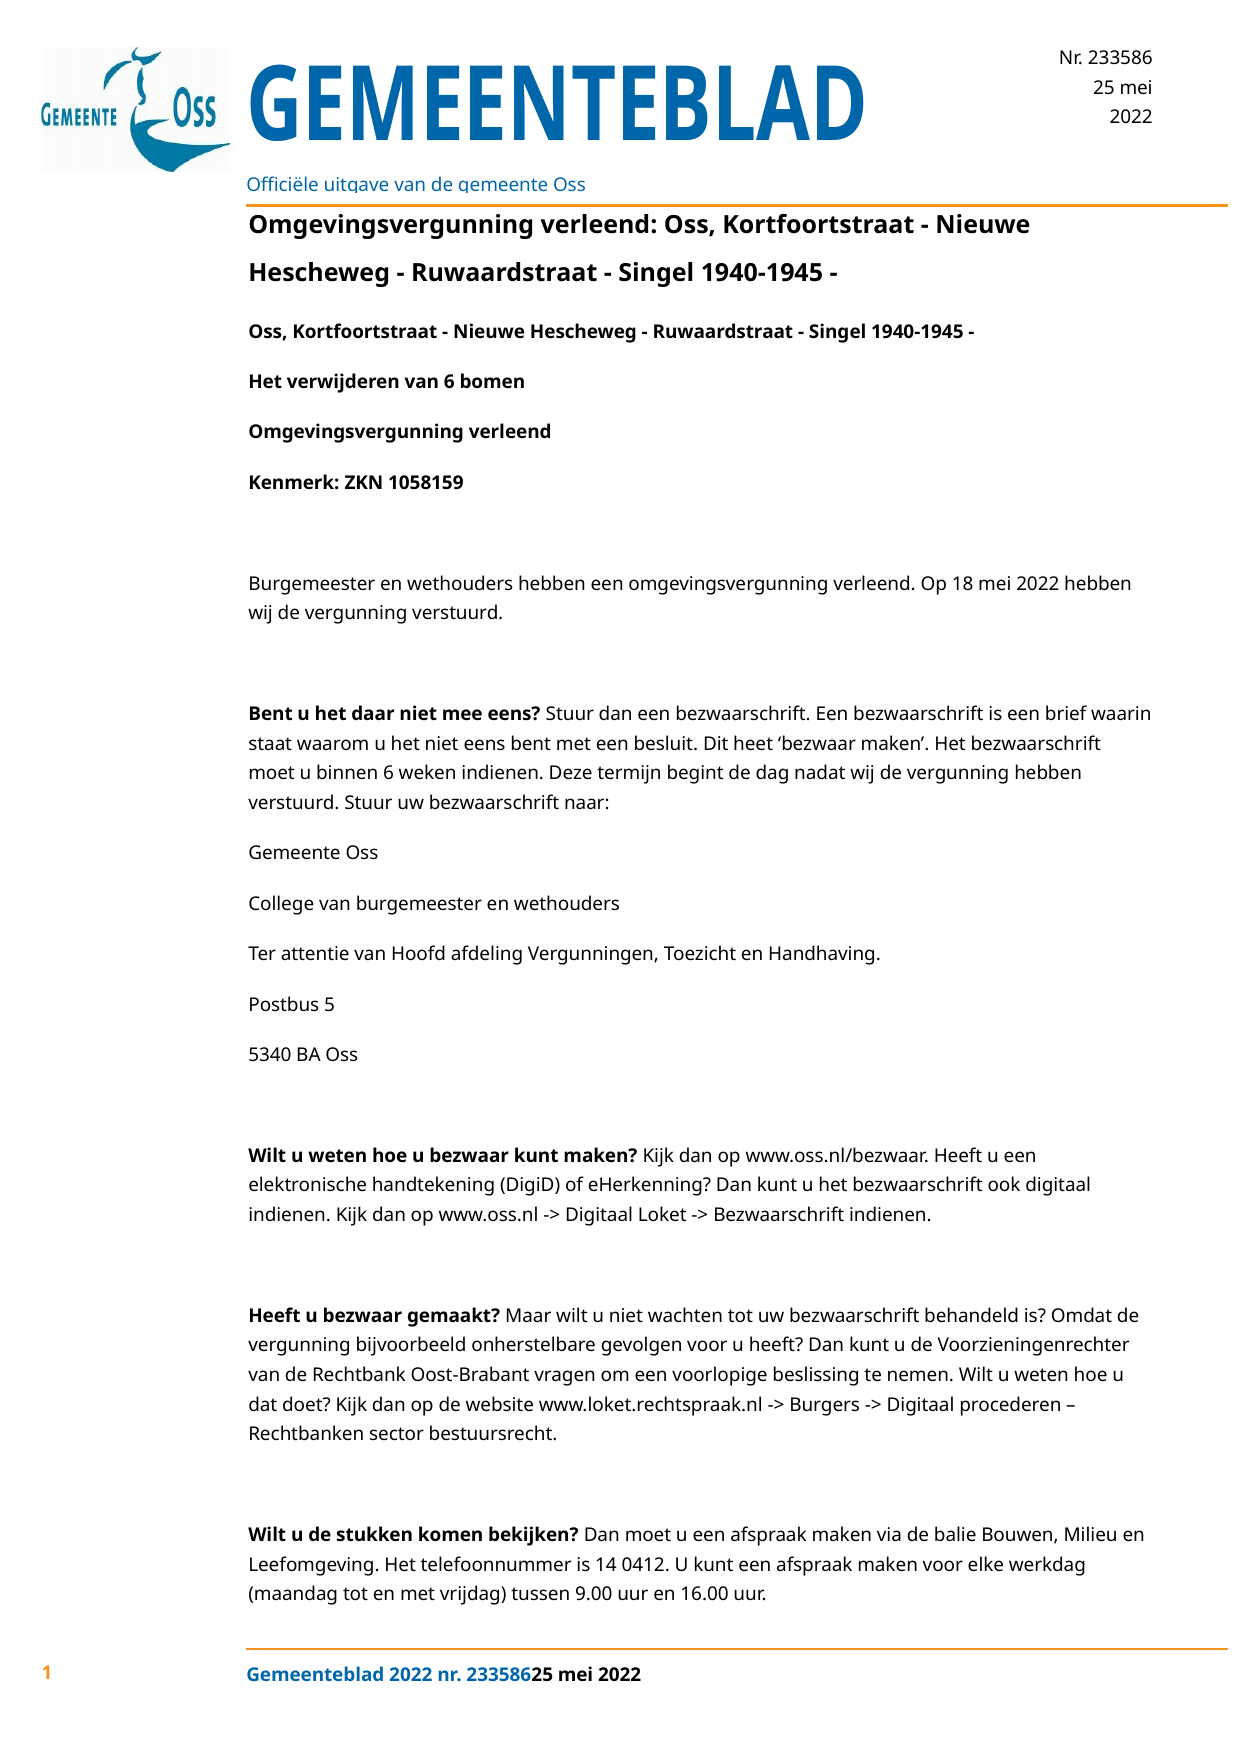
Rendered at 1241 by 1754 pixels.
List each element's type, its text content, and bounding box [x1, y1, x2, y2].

text Heeft u bezwaar gemaakt? Maar wilt u niet wachten tot uw bezwaarschrift behandeld is? Omdat de vergunning bijvoorbeeld onherstelbare gevolgen voor u heeft? Dan kunt u de Voorzieningenrechter van de Rechtbank Oost-Brabant vragen om een voorlopige beslissing te nemen. Wilt u weten hoe u dat doet? Kijk dan op de website www.loket.rechtspraak.nl -> Burgers -> Digitaal procederen – Rechtbanken sector bestuursrecht. [248, 1302, 1152, 1446]
text Omgevingsvergunning verleend: Oss, Kortfoortstraat - Nieuwe Hescheweg - Ruwaardstraat - Singel 1940-1945 - [248, 207, 1152, 288]
text Wilt u weten hoe u bezwaar kunt maken? Kijk dan op www.oss.nl/bezwaar. Heeft u een elektronische handtekening (DigiD) of eHerkenning? Dan kunt u het bezwaarschrift ook digitaal indienen. Kijk dan op www.oss.nl -> Digitaal Loket -> Bezwaarschrift indienen. [248, 1142, 1152, 1227]
text Kenmerk: ZKN 1058159 [248, 469, 1152, 495]
text Gemeente Oss [248, 839, 1152, 865]
picture [41, 47, 231, 172]
text College van burgemeester en wethouders [248, 890, 1152, 916]
text Oss, Kortfoortstraat - Nieuwe Hescheweg - Ruwaardstraat - Singel 1940-1945 - [248, 318, 1152, 344]
text Wilt u de stukken komen bekijken? Dan moet u een afspraak maken via de balie Bouwen, Milieu en Leefomgeving. Het telefoonnummer is 14 0412. U kunt een afspraak maken voor elke werkdag (maandag tot en met vrijdag) tussen 9.00 uur en 16.00 uur. [248, 1521, 1152, 1606]
text Ter attentie van Hoofd afdeling Vergunningen, Toezicht en Handhaving. [248, 940, 1152, 966]
text Postbus 5 [248, 991, 1152, 1017]
text Bent u het daar niet mee eens? Stuur dan een bezwaarschrift. Een bezwaarschrift is een brief waarin staat waarom u het niet eens bent met een besluit. Dit heet ‘bezwaar maken’. Het bezwaarschrift moet u binnen 6 weken indienen. Deze termijn begint de dag nadat wij de vergunning hebben verstuurd. Stuur uw bezwaarschrift naar: [248, 700, 1152, 815]
text Het verwijderen van 6 bomen [248, 368, 1152, 394]
text Omgevingsvergunning verleend [248, 419, 1152, 444]
text 5340 BA Oss [248, 1041, 1152, 1067]
text Burgemeester en wethouders hebben een omgevingsvergunning verleend. Op 18 mei 2022 hebben wij de vergunning verstuurd. [248, 570, 1152, 625]
